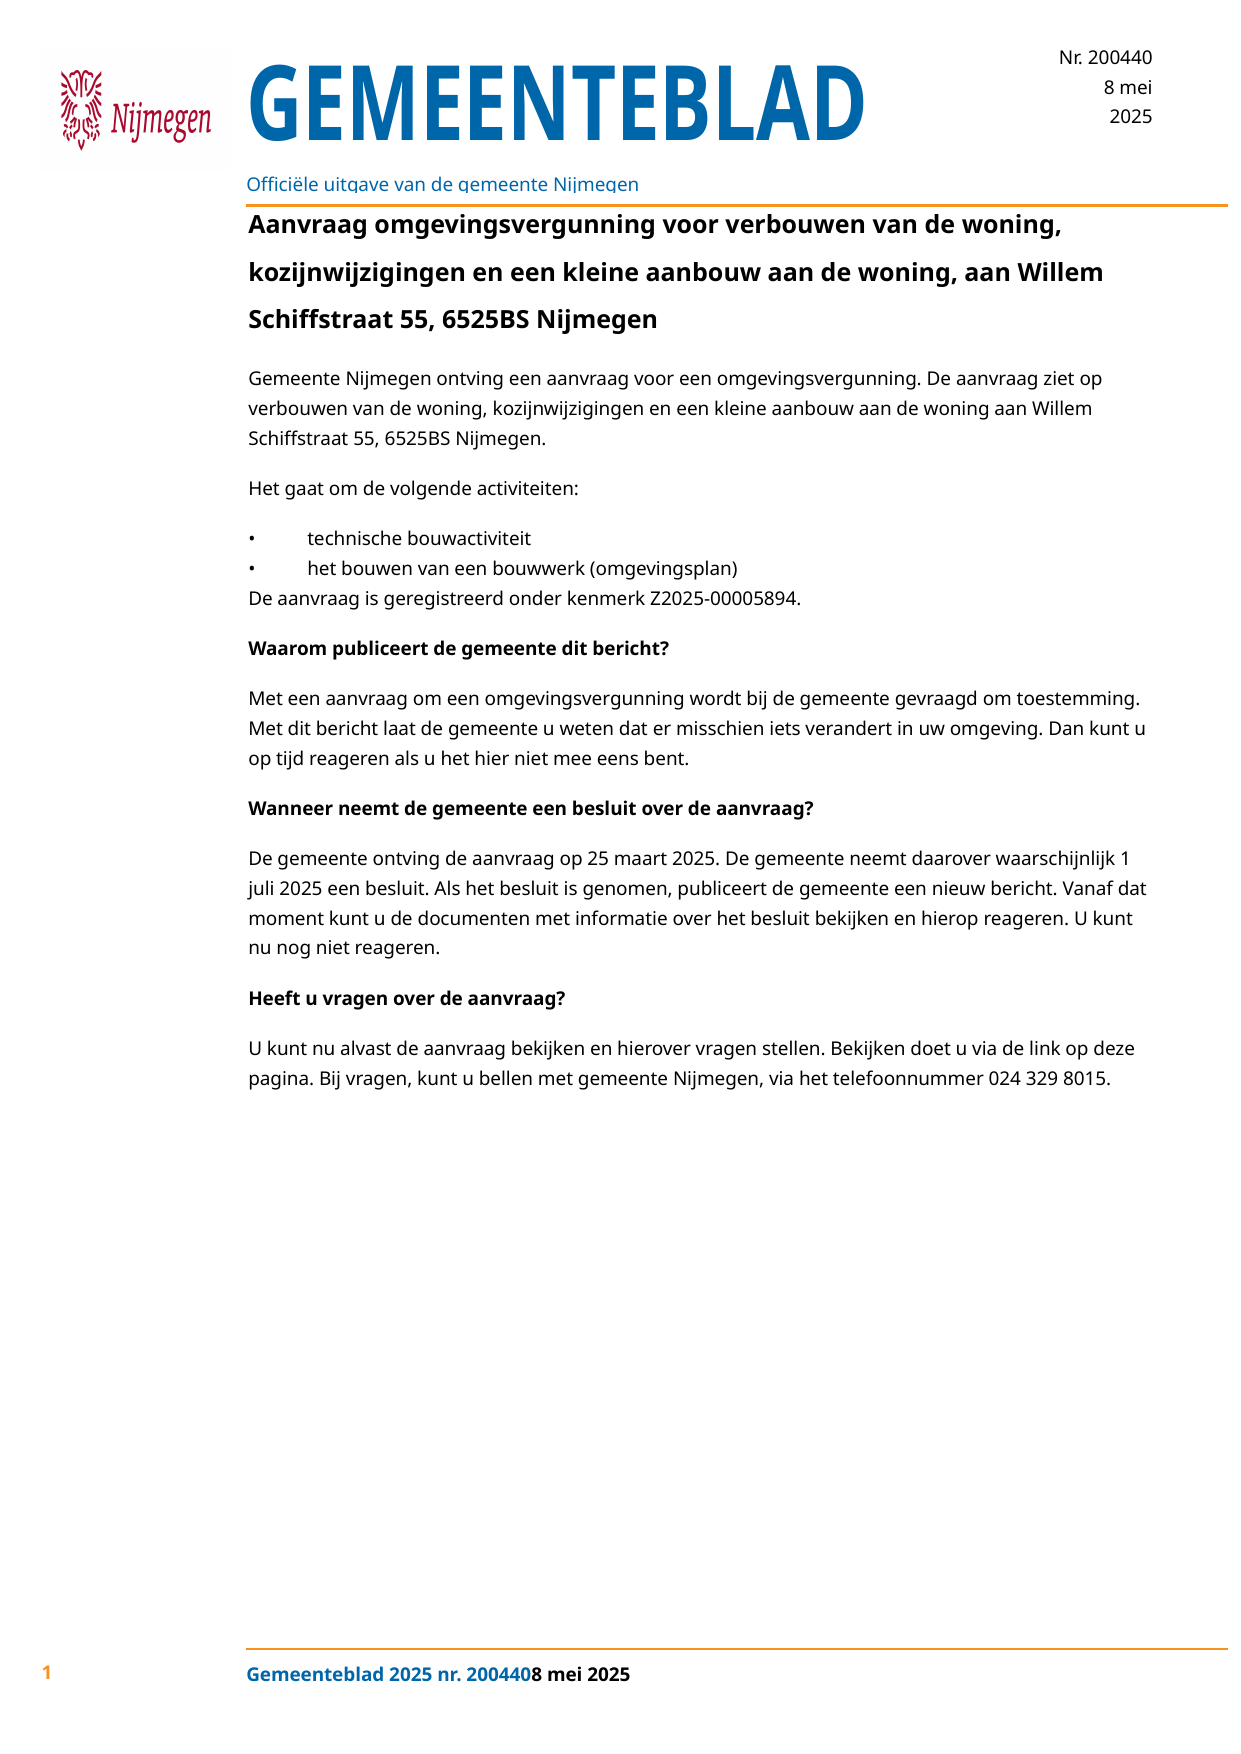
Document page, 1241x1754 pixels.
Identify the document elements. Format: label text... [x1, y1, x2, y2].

text Wanneer neemt de gemeente een besluit over de aanvraag? [248, 795, 1152, 821]
text Met een aanvraag om een omgevingsvergunning wordt bij de gemeente gevraagd om toestemming. Met dit bericht laat de gemeente u weten dat er misschien iets verandert in uw omgeving. Dan kunt u op tijd reageren als u het hier niet mee eens bent. [248, 686, 1152, 770]
text U kunt nu alvast de aanvraag bekijken en hierover vragen stellen. Bekijken doet u via de link op deze pagina. Bij vragen, kunt u bellen met gemeente Nijmegen, via het telefoonnummer 024 329 8015. [248, 1035, 1152, 1090]
text Gemeente Nijmegen ontving een aanvraag voor een omgevingsvergunning. De aanvraag ziet op verbouwen van de woning, kozijnwijzigingen en een kleine aanbouw aan de woning aan Willem Schiffstraat 55, 6525BS Nijmegen. [248, 366, 1152, 450]
list technische bouwactiviteit [248, 526, 1152, 551]
text De aanvraag is geregistreerd onder kenmerk Z2025-00005894. [248, 585, 1152, 610]
list het bouwen van een bouwwerk (omgevingsplan) [248, 555, 1152, 581]
text Heeft u vragen over de aanvraag? [248, 985, 1152, 1010]
picture [41, 47, 231, 172]
text Het gaat om de volgende activiteiten: [248, 475, 1152, 501]
text Aanvraag omgevingsvergunning voor verbouwen van de woning, kozijnwijzigingen en een kleine aanbouw aan de woning, aan Willem Schiffstraat 55, 6525BS Nijmegen [248, 207, 1152, 336]
text Waarom publiceert de gemeente dit bericht? [248, 635, 1152, 661]
text De gemeente ontving de aanvraag op 25 maart 2025. De gemeente neemt daarover waarschijnlijk 1 juli 2025 een besluit. Als het besluit is genomen, publiceert de gemeente een nieuw bericht. Vanaf dat moment kunt u de documenten met informatie over het besluit bekijken en hierop reageren. U kunt nu nog niet reageren. [248, 846, 1152, 960]
